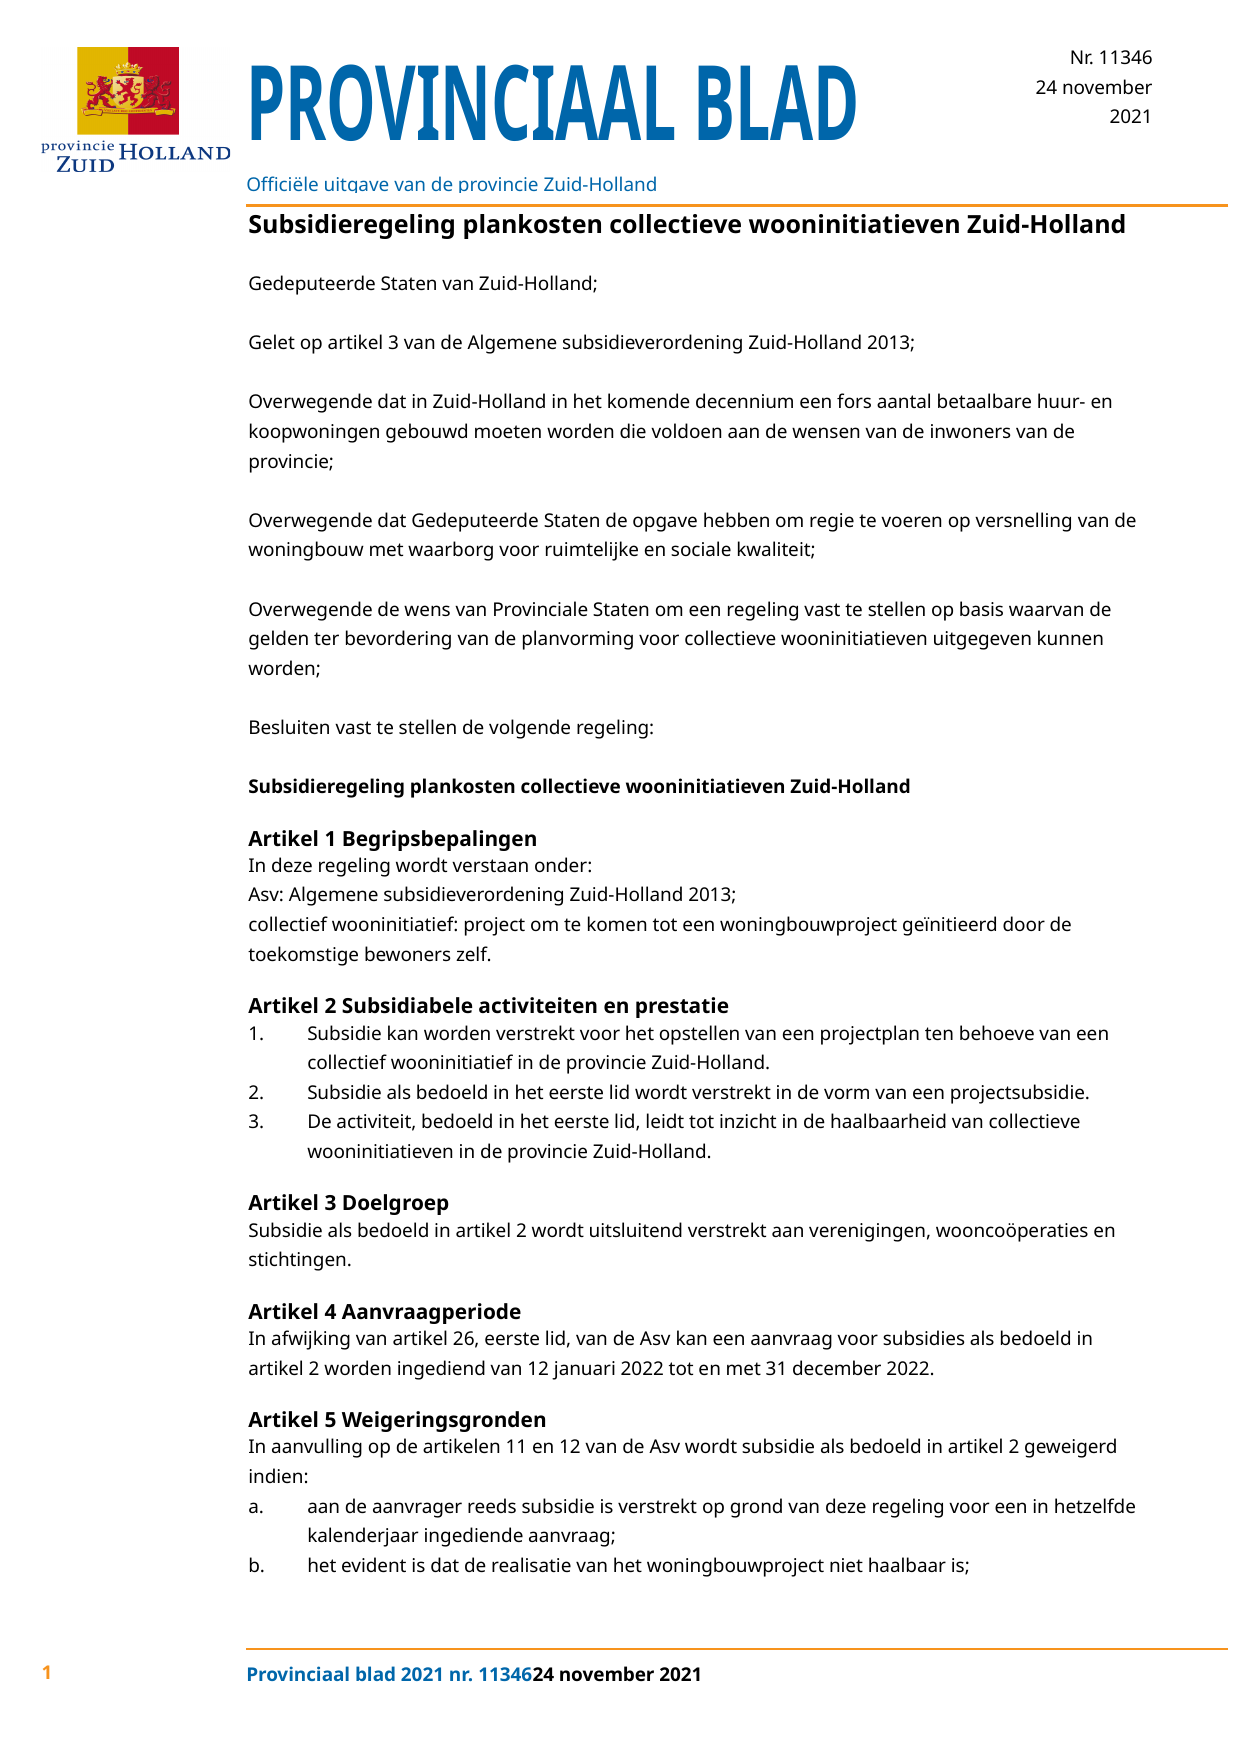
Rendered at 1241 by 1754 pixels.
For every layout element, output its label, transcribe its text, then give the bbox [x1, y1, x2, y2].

text Asv: Algemene subsidieverordening Zuid-Holland 2013; [248, 882, 1152, 907]
text Overwegende dat in Zuid-Holland in het komende decennium een fors aantal betaalbare huur- en koopwoningen gebouwd moeten worden die voldoen aan de wensen van de inwoners van de provincie; [248, 389, 1152, 473]
text Artikel 2 Subsidiabele activiteiten en prestatie [248, 991, 1152, 1020]
list het evident is dat de realisatie van het woningbouwproject niet haalbaar is; [248, 1552, 1152, 1578]
list Subsidie kan worden verstrekt voor het opstellen van een projectplan ten behoeve van een collectief wooninitiatief in de provincie Zuid-Holland. [248, 1020, 1152, 1075]
text Subsidieregeling plankosten collectieve wooninitiatieven Zuid-Holland [248, 773, 1152, 799]
text In deze regeling wordt verstaan onder: [248, 852, 1152, 878]
text Artikel 3 Doelgroep [248, 1188, 1152, 1217]
text Artikel 1 Begripsbepalingen [248, 824, 1152, 852]
text Subsidieregeling plankosten collectieve wooninitiatieven Zuid-Holland [248, 207, 1152, 241]
list De activiteit, bedoeld in het eerste lid, leidt tot inzicht in de haalbaarheid van collectieve wooninitiatieven in de provincie Zuid-Holland. [248, 1108, 1152, 1164]
text Overwegende dat Gedeputeerde Staten de opgave hebben om regie te voeren op versnelling van de woningbouw met waarborg voor ruimtelijke en sociale kwaliteit; [248, 507, 1152, 562]
text Besluiten vast te stellen de volgende regeling: [248, 714, 1152, 740]
text Overwegende de wens van Provinciale Staten om een regeling vast te stellen op basis waarvan de gelden ter bevordering van de planvorming voor collectieve wooninitiatieven uitgegeven kunnen worden; [248, 596, 1152, 681]
text Subsidie als bedoeld in artikel 2 wordt uitsluitend verstrekt aan verenigingen, wooncoöperaties en stichtingen. [248, 1217, 1152, 1272]
text In aanvulling op de artikelen 11 en 12 van de Asv wordt subsidie als bedoeld in artikel 2 geweigerd indien: [248, 1434, 1152, 1489]
list aan de aanvrager reeds subsidie is verstrekt op grond van deze regeling voor een in hetzelfde kalenderjaar ingediende aanvraag; [248, 1493, 1152, 1548]
text In afwijking van artikel 26, eerste lid, van de Asv kan een aanvraag voor subsidies als bedoeld in artikel 2 worden ingediend van 12 januari 2022 tot en met 31 december 2022. [248, 1325, 1152, 1381]
picture [41, 47, 231, 172]
text Gelet op artikel 3 van de Algemene subsidieverordening Zuid-Holland 2013; [248, 329, 1152, 355]
text Artikel 4 Aanvraagperiode [248, 1297, 1152, 1325]
text collectief wooninitiatief: project om te komen tot een woningbouwproject geïnitieerd door de toekomstige bewoners zelf. [248, 911, 1152, 967]
text Gedeputeerde Staten van Zuid-Holland; [248, 270, 1152, 296]
list Subsidie als bedoeld in het eerste lid wordt verstrekt in de vorm van een projectsubsidie. [248, 1079, 1152, 1104]
text Artikel 5 Weigeringsgronden [248, 1405, 1152, 1434]
